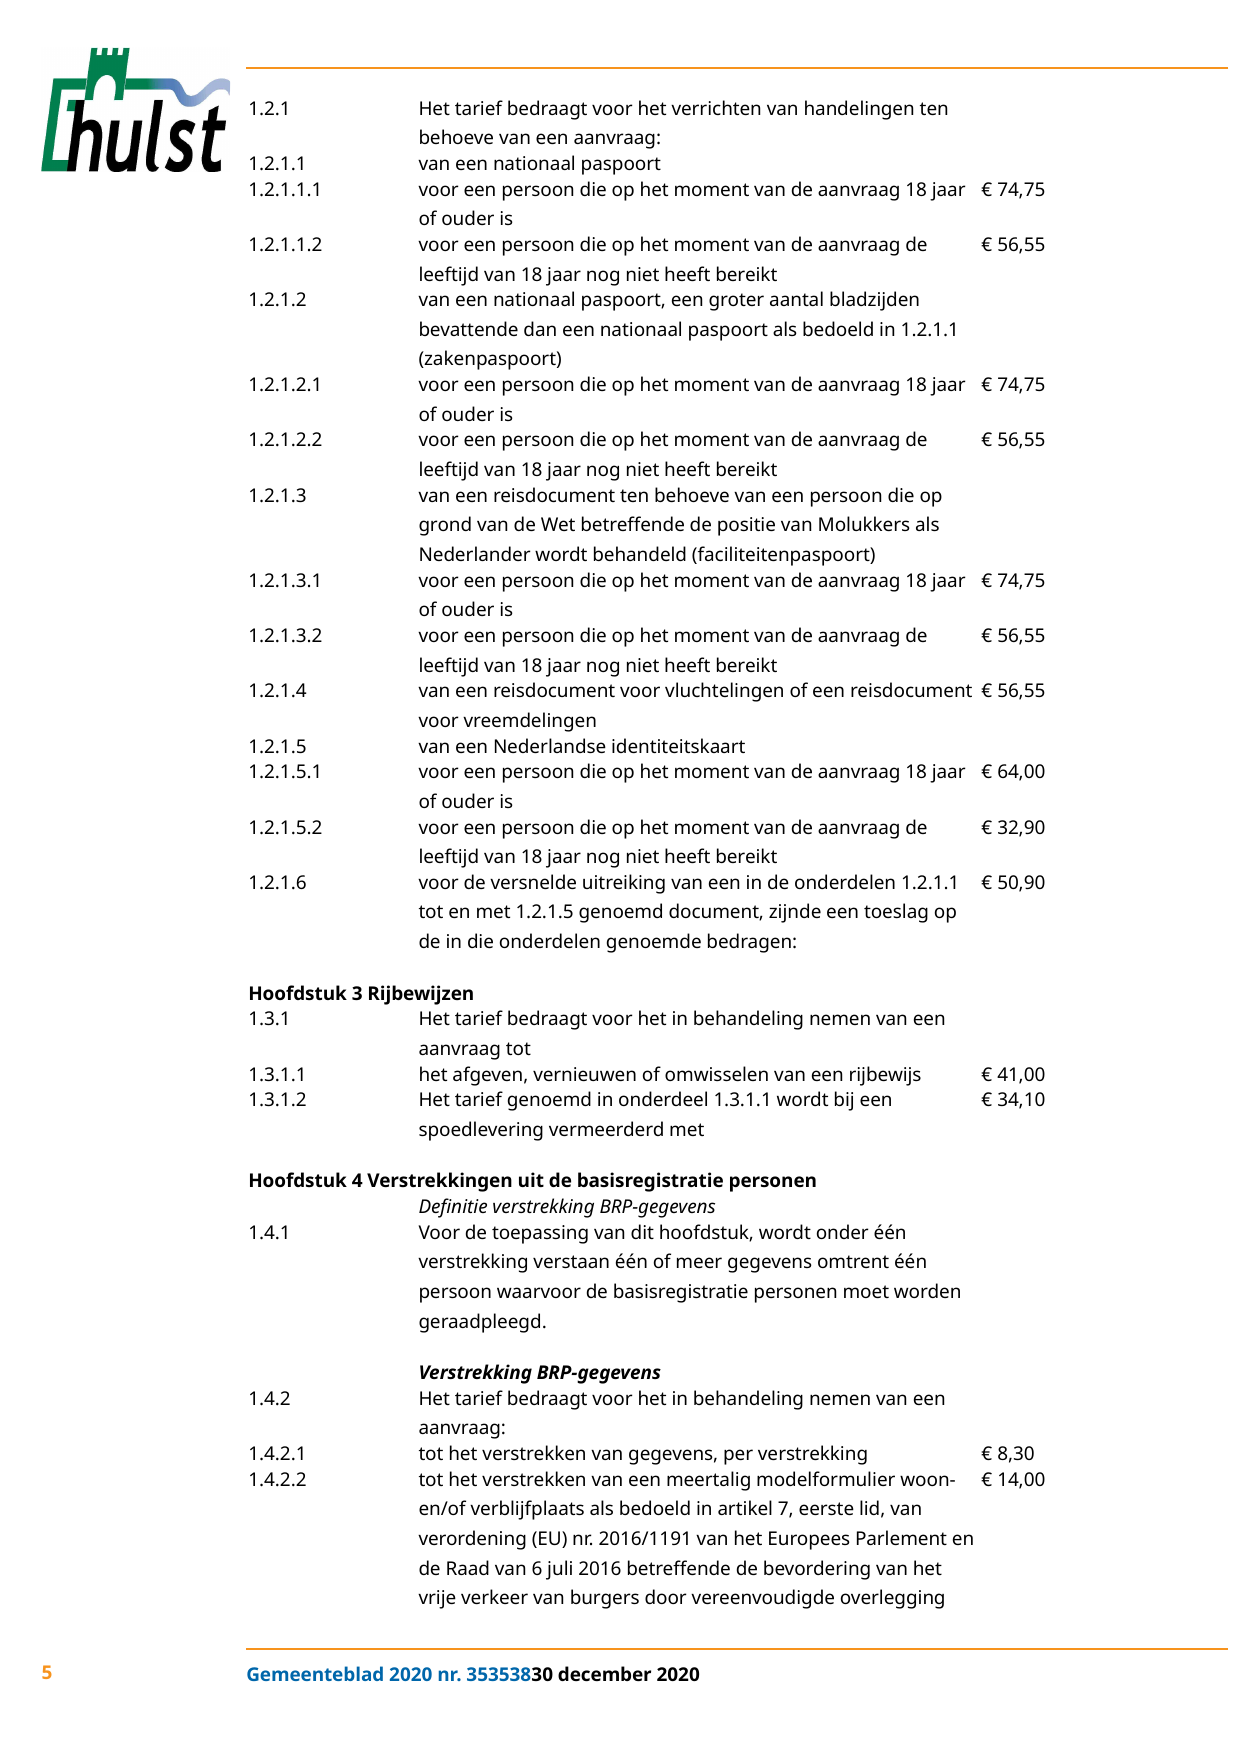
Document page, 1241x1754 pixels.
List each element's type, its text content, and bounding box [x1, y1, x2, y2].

table_cell 1.4.2 [248, 1385, 418, 1440]
table_cell 1.2.1.3.1 [248, 567, 418, 622]
table_cell [248, 1193, 418, 1219]
table_cell € 41,00 [981, 1061, 1152, 1087]
table_cell van een nationaal paspoort [418, 150, 981, 176]
table_cell [981, 482, 1152, 567]
table_cell Het tarief genoemd in onderdeel 1.3.1.1 wordt bij een spoedlevering vermeerderd met [418, 1087, 981, 1142]
table_cell [248, 1334, 418, 1359]
table_cell [418, 1334, 981, 1359]
table_cell [981, 1193, 1152, 1219]
table_cell 1.2.1 [248, 95, 418, 150]
table_cell voor een persoon die op het moment van de aanvraag de leeftijd van 18 jaar nog niet heeft bereikt [418, 814, 981, 869]
table_cell van een reisdocument ten behoeve van een persoon die op grond van de Wet betreffende de positie van Molukkers als Nederlander wordt behandeld (faciliteitenpaspoort) [418, 482, 981, 567]
table_cell [981, 1219, 1152, 1333]
table_cell [981, 1334, 1152, 1359]
table_cell van een nationaal paspoort, een groter aantal bladzijden bevattende dan een nationaal paspoort als bedoeld in 1.2.1.1 (zakenpaspoort) [418, 286, 981, 371]
table_cell 1.2.1.2.2 [248, 427, 418, 482]
table_cell € 64,00 [981, 759, 1152, 814]
table_cell € 74,75 [981, 371, 1152, 427]
table_cell [981, 150, 1152, 176]
table_cell Voor de toepassing van dit hoofdstuk, wordt onder één verstrekking verstaan één of meer gegevens omtrent één persoon waarvoor de basisregistratie personen moet worden geraadpleegd. [418, 1219, 981, 1333]
table_cell voor een persoon die op het moment van de aanvraag 18 jaar of ouder is [418, 567, 981, 622]
table_cell [981, 286, 1152, 371]
table_cell [248, 1142, 418, 1168]
table_cell Definitie verstrekking BRP-gegevens [418, 1193, 981, 1219]
table_cell [981, 1385, 1152, 1440]
table_cell [981, 980, 1152, 1006]
table_cell € 56,55 [981, 427, 1152, 482]
table_cell het afgeven, vernieuwen of omwisselen van een rijbewijs [418, 1061, 981, 1087]
table_cell [981, 1006, 1152, 1061]
table_cell Het tarief bedraagt voor het verrichten van handelingen ten behoeve van een aanvraag: [418, 95, 981, 150]
table_cell 1.2.1.6 [248, 869, 418, 954]
table_cell [981, 733, 1152, 758]
table_cell € 74,75 [981, 176, 1152, 231]
table_cell € 74,75 [981, 567, 1152, 622]
table_cell 1.2.1.2.1 [248, 371, 418, 427]
table_cell [981, 1142, 1152, 1168]
table_cell [248, 1359, 418, 1385]
table_cell voor een persoon die op het moment van de aanvraag de leeftijd van 18 jaar nog niet heeft bereikt [418, 622, 981, 677]
table_cell van een Nederlandse identiteitskaart [418, 733, 981, 758]
table_cell [981, 95, 1152, 150]
table_cell Verstrekking BRP-gegevens [418, 1359, 981, 1385]
table_cell 1.4.1 [248, 1219, 418, 1333]
table_cell 1.2.1.2 [248, 286, 418, 371]
table_cell Het tarief bedraagt voor het in behandeling nemen van een aanvraag tot [418, 1006, 981, 1061]
table_cell [418, 954, 981, 980]
table_cell tot het verstrekken van gegevens, per verstrekking [418, 1440, 981, 1466]
table_cell [981, 1168, 1152, 1193]
table_cell 1.3.1.1 [248, 1061, 418, 1087]
table_cell € 34,10 [981, 1087, 1152, 1142]
table_cell 1.2.1.1.2 [248, 231, 418, 286]
table_cell [248, 954, 418, 980]
table_cell € 8,30 [981, 1440, 1152, 1466]
table_cell van een reisdocument voor vluchtelingen of een reisdocument voor vreemdelingen [418, 678, 981, 733]
table_cell 1.2.1.1 [248, 150, 418, 176]
table_cell € 56,55 [981, 231, 1152, 286]
table_cell 1.2.1.3 [248, 482, 418, 567]
table_cell voor een persoon die op het moment van de aanvraag 18 jaar of ouder is [418, 371, 981, 427]
table_cell 1.3.1.2 [248, 1087, 418, 1142]
table_cell € 32,90 [981, 814, 1152, 869]
table_cell [981, 1359, 1152, 1385]
table_cell [418, 1142, 981, 1168]
table_cell Hoofdstuk 3 Rijbewijzen [248, 980, 981, 1006]
table_cell € 14,00 [981, 1466, 1152, 1610]
table_cell voor een persoon die op het moment van de aanvraag de leeftijd van 18 jaar nog niet heeft bereikt [418, 427, 981, 482]
table_cell 1.2.1.5.2 [248, 814, 418, 869]
table_cell 1.4.2.1 [248, 1440, 418, 1466]
table_cell voor de versnelde uitreiking van een in de onderdelen 1.2.1.1 tot en met 1.2.1.5 genoemd document, zijnde een toeslag op de in die onderdelen genoemde bedragen: [418, 869, 981, 954]
table_cell voor een persoon die op het moment van de aanvraag 18 jaar of ouder is [418, 759, 981, 814]
table_cell 1.2.1.3.2 [248, 622, 418, 677]
table_cell € 56,55 [981, 678, 1152, 733]
table_cell € 50,90 [981, 869, 1152, 954]
table_cell 1.2.1.1.1 [248, 176, 418, 231]
table_cell 1.2.1.4 [248, 678, 418, 733]
table_cell voor een persoon die op het moment van de aanvraag 18 jaar of ouder is [418, 176, 981, 231]
table_cell 1.4.2.2 [248, 1466, 418, 1610]
table_cell 1.3.1 [248, 1006, 418, 1061]
table_cell Hoofdstuk 4 Verstrekkingen uit de basisregistratie personen [248, 1168, 981, 1193]
table_cell voor een persoon die op het moment van de aanvraag de leeftijd van 18 jaar nog niet heeft bereikt [418, 231, 981, 286]
table_cell tot het verstrekken van een meertalig modelformulier woon- en/of verblijfplaats als bedoeld in artikel 7, eerste lid, van verordening (EU) nr. 2016/1191 van het Europees Parlement en de Raad van 6 juli 2016 betreffende de bevordering van het vrije verkeer van burgers door vereenvoudigde overlegging [418, 1466, 981, 1610]
table_cell 1.2.1.5 [248, 733, 418, 758]
table_cell 1.2.1.5.1 [248, 759, 418, 814]
table_cell € 56,55 [981, 622, 1152, 677]
table_cell Het tarief bedraagt voor het in behandeling nemen van een aanvraag: [418, 1385, 981, 1440]
picture [41, 47, 231, 172]
table_cell [981, 954, 1152, 980]
